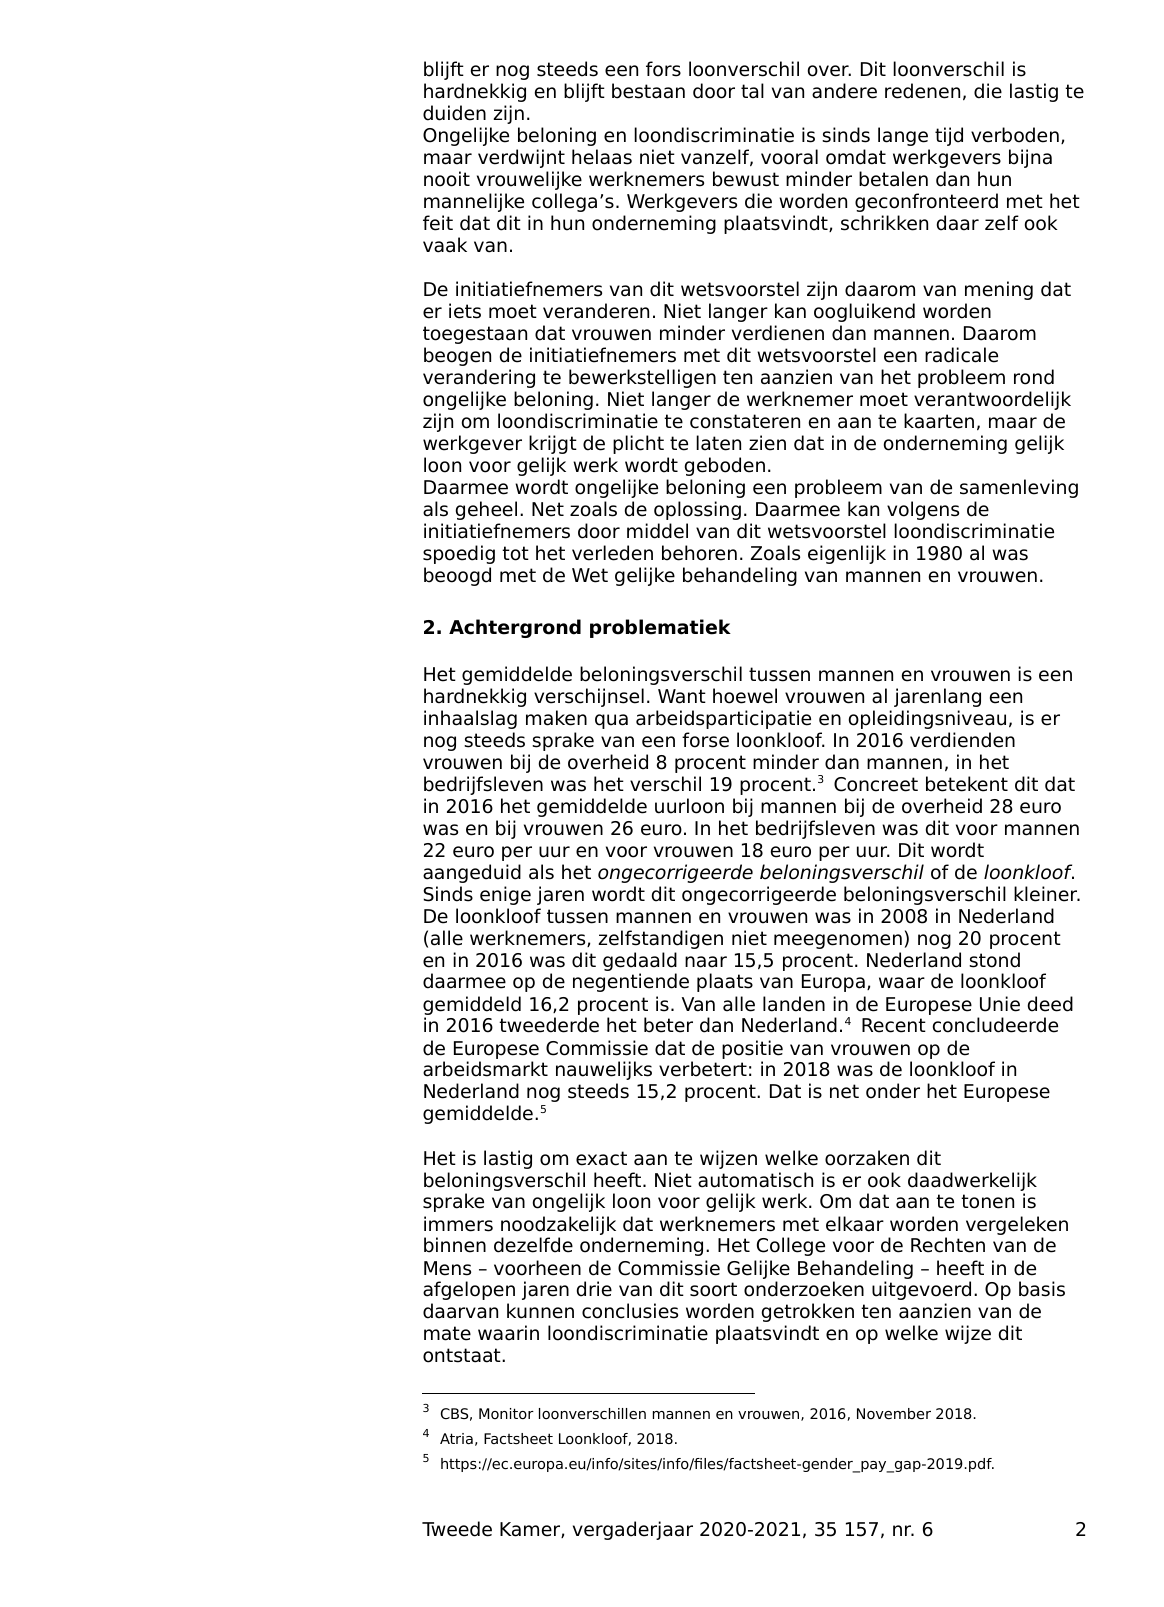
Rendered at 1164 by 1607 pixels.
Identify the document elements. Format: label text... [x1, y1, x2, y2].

text Het is lastig om exact aan te wijzen welke oorzaken dit beloningsverschil heeft. Niet automatisch is er ook daadwerkelijk sprake van ongelijk loon voor gelijk werk. Om dat aan te tonen is immers noodzakelijk dat werknemers met elkaar worden vergeleken binnen dezelfde onderneming. Het College voor de Rechten van de Mens – voorheen de Commissie Gelijke Behandeling – heeft in de afgelopen jaren drie van dit soort onderzoeken uitgevoerd. Op basis daarvan kunnen conclusies worden getrokken ten aanzien van de mate waarin loondiscriminatie plaatsvindt en op welke wijze dit ontstaat. [422, 1147, 1087, 1367]
subtitle 2. Achtergrond problematiek [422, 617, 1087, 639]
text Atria, Factsheet Loonkloof, 2018. [422, 1427, 1087, 1449]
text De initiatiefnemers van dit wetsvoorstel zijn daarom van mening dat er iets moet veranderen. Niet langer kan oogluikend worden toegestaan dat vrouwen minder verdienen dan mannen. Daarom beogen de initiatiefnemers met dit wetsvoorstel een radicale verandering te bewerkstelligen ten aanzien van het probleem rond ongelijke beloning. Niet langer de werknemer moet verantwoordelijk zijn om loondiscriminatie te constateren en aan te kaarten, maar de werkgever krijgt de plicht te laten zien dat in de onderneming gelijk loon voor gelijk werk wordt geboden. [422, 279, 1087, 477]
text Het gemiddelde beloningsverschil tussen mannen en vrouwen is een hardnekkig verschijnsel. Want hoewel vrouwen al jarenlang een inhaalslag maken qua arbeidsparticipatie en opleidingsniveau, is er nog steeds sprake van een forse loonkloof. In 2016 verdienden vrouwen bij de overheid 8 procent minder dan mannen, in het bedrijfsleven was het verschil 19 procent. Concreet betekent dit dat in 2016 het gemiddelde uurloon bij mannen bij de overheid 28 euro was en bij vrouwen 26 euro. In het bedrijfsleven was dit voor mannen 22 euro per uur en voor vrouwen 18 euro per uur. Dit wordt aangeduid als het ongecorrigeerde beloningsverschil of de loonkloof. Sinds enige jaren wordt dit ongecorrigeerde beloningsverschil kleiner. De loonkloof tussen mannen en vrouwen was in 2008 in Nederland (alle werknemers, zelfstandigen niet meegenomen) nog 20 procent en in 2016 was dit gedaald naar 15,5 procent. Nederland stond daarmee op de negentiende plaats van Europa, waar de loonkloof gemiddeld 16,2 procent is. Van alle landen in de Europese Unie deed in 2016 tweederde het beter dan Nederland. Recent concludeerde de Europese Commissie dat de positie van vrouwen op de arbeidsmarkt nauwelijks verbetert: in 2018 was de loonkloof in Nederland nog steeds 15,2 procent. Dat is net onder het Europese gemiddelde. [422, 664, 1087, 1125]
text blijft er nog steeds een fors loonverschil over. Dit loonverschil is hardnekkig en blijft bestaan door tal van andere redenen, die lastig te duiden zijn. [422, 59, 1087, 125]
text Daarmee wordt ongelijke beloning een probleem van de samenleving als geheel. Net zoals de oplossing. Daarmee kan volgens de initiatiefnemers door middel van dit wetsvoorstel loondiscriminatie spoedig tot het verleden behoren. Zoals eigenlijk in 1980 al was beoogd met de Wet gelijke behandeling van mannen en vrouwen. [422, 477, 1087, 587]
text https://ec.europa.eu/info/sites/info/files/factsheet-gender_pay_gap-2019.pdf. [422, 1452, 1087, 1474]
text CBS, Monitor loonverschillen mannen en vrouwen, 2016, November 2018. [422, 1402, 1087, 1424]
text Ongelijke beloning en loondiscriminatie is sinds lange tijd verboden, maar verdwijnt helaas niet vanzelf, vooral omdat werkgevers bijna nooit vrouwelijke werknemers bewust minder betalen dan hun mannelijke collega’s. Werkgevers die worden geconfronteerd met het feit dat dit in hun onderneming plaatsvindt, schrikken daar zelf ook vaak van. [422, 125, 1087, 257]
